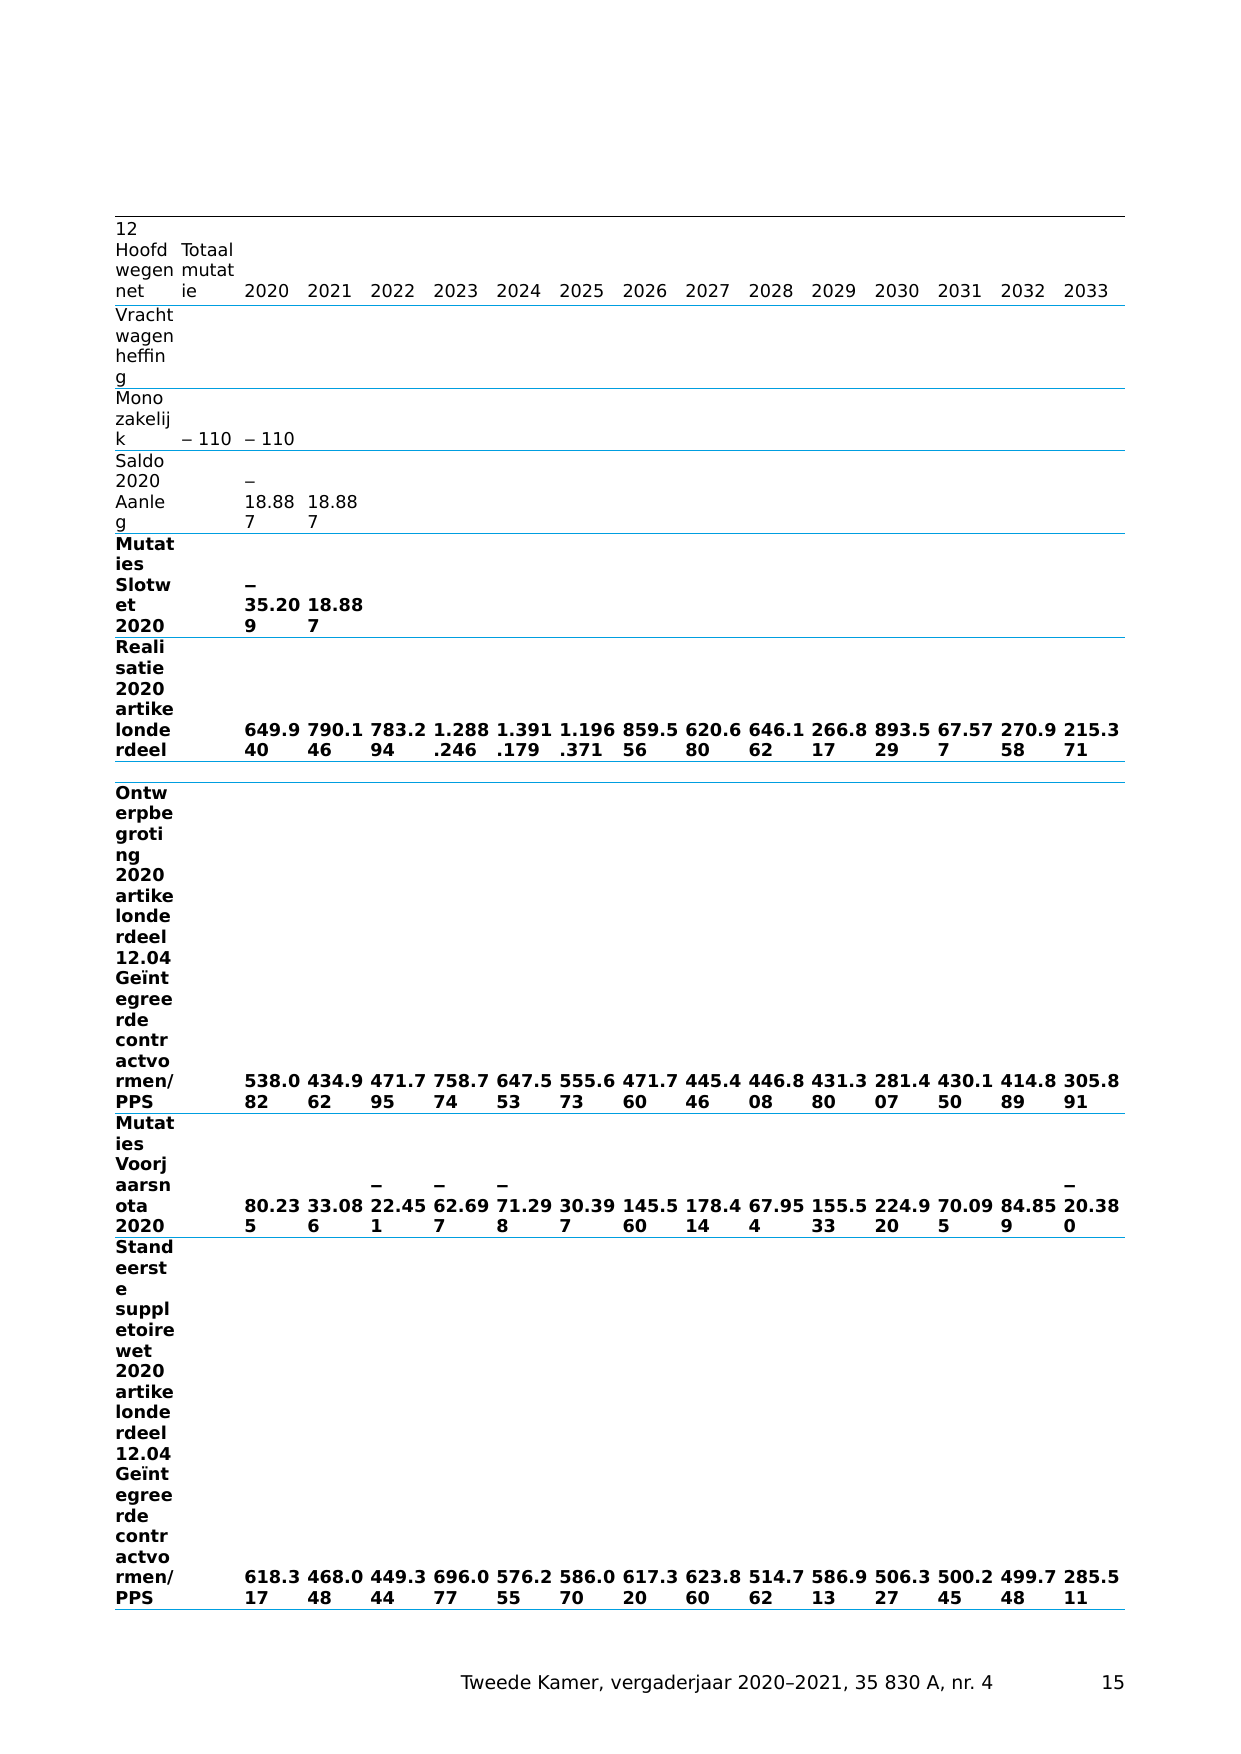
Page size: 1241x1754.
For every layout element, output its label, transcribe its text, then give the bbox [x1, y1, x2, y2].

table_cell [682, 389, 745, 450]
table_cell [367, 306, 430, 388]
table_cell [745, 534, 808, 637]
table_cell Ontwerpbegroting 2020 artikelonderdeel 12.04 Geïntegreerde contractvormen/PPS [115, 783, 178, 1113]
table_cell [304, 762, 367, 782]
table_cell 646.162 [745, 638, 808, 761]
table_cell [871, 534, 934, 637]
table_cell [304, 389, 367, 450]
table_cell 30.397 [556, 1114, 619, 1237]
table_cell 618.317 [241, 1238, 304, 1609]
table_cell 758.774 [430, 783, 493, 1113]
table_cell 617.320 [619, 1238, 682, 1609]
table_cell [367, 389, 430, 450]
table_cell Totaal mutatie [178, 217, 241, 304]
table_cell [934, 389, 997, 450]
table_cell 67.577 [934, 638, 997, 761]
table_cell [998, 306, 1060, 388]
table_cell [934, 762, 997, 782]
table_cell 586.070 [556, 1238, 619, 1609]
table_cell 70.095 [934, 1114, 997, 1237]
table_cell Mono zakelijk [115, 389, 178, 450]
table_cell [934, 534, 997, 637]
table_cell [367, 534, 430, 637]
table_cell [493, 306, 556, 388]
table_cell [115, 762, 178, 782]
table_cell 2020 [241, 217, 304, 304]
table_cell [619, 389, 682, 450]
table_cell [871, 451, 934, 533]
table_cell ‒ 35.209 [241, 534, 304, 637]
table_header Tabel 1 Artikel 12 Hoofdwegennet [115, 191, 1125, 216]
table_cell 18.887 [304, 534, 367, 637]
table_cell ‒ 20.380 [1060, 1114, 1125, 1237]
table_cell 859.556 [619, 638, 682, 761]
table_cell 586.913 [808, 1238, 871, 1609]
table_cell 696.077 [430, 1238, 493, 1609]
table_cell 471.795 [367, 783, 430, 1113]
table_cell 2025 [556, 217, 619, 304]
table_cell [1060, 306, 1125, 388]
table_cell 500.245 [934, 1238, 997, 1609]
table_cell [493, 451, 556, 533]
table_cell [998, 451, 1060, 533]
table_cell [1060, 389, 1125, 450]
table_cell 499.748 [998, 1238, 1060, 1609]
table_cell 2023 [430, 217, 493, 304]
table_cell [682, 534, 745, 637]
table_cell 215.371 [1060, 638, 1125, 761]
table_cell 620.680 [682, 638, 745, 761]
table_cell 468.048 [304, 1238, 367, 1609]
table_cell [178, 638, 241, 761]
table_cell [178, 1114, 241, 1237]
table_cell 431.380 [808, 783, 871, 1113]
table_cell [998, 534, 1060, 637]
table_cell [556, 389, 619, 450]
table_cell [493, 534, 556, 637]
table_cell 285.511 [1060, 1238, 1125, 1609]
table_cell 12 Hoofdwegennet [115, 217, 178, 304]
table_cell [998, 389, 1060, 450]
table_cell 2033 [1060, 217, 1125, 304]
table_cell 430.150 [934, 783, 997, 1113]
table_cell 2021 [304, 217, 367, 304]
table_cell Realisatie 2020 artikelonderdeel [115, 638, 178, 761]
table_cell [682, 306, 745, 388]
table_cell [745, 762, 808, 782]
table_cell 514.762 [745, 1238, 808, 1609]
table_cell [682, 762, 745, 782]
table_cell [241, 762, 304, 782]
table_cell [430, 451, 493, 533]
table_cell 1.196.371 [556, 638, 619, 761]
table_cell [998, 762, 1060, 782]
table_cell [493, 762, 556, 782]
table_cell [1060, 762, 1125, 782]
table_cell Mutaties Slotwet 2020 [115, 534, 178, 637]
table_cell 2022 [367, 217, 430, 304]
table_cell [430, 762, 493, 782]
table_cell [619, 534, 682, 637]
table_cell 178.414 [682, 1114, 745, 1237]
table_cell [178, 783, 241, 1113]
table_cell [493, 389, 556, 450]
table_cell 790.146 [304, 638, 367, 761]
table_cell [178, 1238, 241, 1609]
table_cell 33.086 [304, 1114, 367, 1237]
table_cell 2032 [998, 217, 1060, 304]
table_cell ‒ 18.887 [241, 451, 304, 533]
table_cell 80.235 [241, 1114, 304, 1237]
table_cell 281.407 [871, 783, 934, 1113]
table_cell 145.560 [619, 1114, 682, 1237]
table_cell 2029 [808, 217, 871, 304]
table_cell [556, 534, 619, 637]
table_cell [430, 306, 493, 388]
table_cell 1.288.246 [430, 638, 493, 761]
table_cell 84.859 [998, 1114, 1060, 1237]
table_cell 649.940 [241, 638, 304, 761]
table_cell 576.255 [493, 1238, 556, 1609]
table_cell ‒ 110 [241, 389, 304, 450]
table_cell [178, 306, 241, 388]
table_cell [556, 451, 619, 533]
table_cell 538.082 [241, 783, 304, 1113]
table_cell 506.327 [871, 1238, 934, 1609]
table_cell 647.553 [493, 783, 556, 1113]
table_cell 270.958 [998, 638, 1060, 761]
table_cell [934, 306, 997, 388]
table_cell 2026 [619, 217, 682, 304]
table_cell [682, 451, 745, 533]
table_cell 471.760 [619, 783, 682, 1113]
table_cell [808, 762, 871, 782]
table_cell 1.391.179 [493, 638, 556, 761]
table_cell ‒ 110 [178, 389, 241, 450]
table_cell 414.889 [998, 783, 1060, 1113]
table_cell [1060, 534, 1125, 637]
table_cell ‒ 22.451 [367, 1114, 430, 1237]
table_cell Mutaties Voorjaarsnota 2020 [115, 1114, 178, 1237]
table_cell [745, 306, 808, 388]
table_cell 266.817 [808, 638, 871, 761]
table_cell Saldo 2020 Aanleg [115, 451, 178, 533]
table_cell [304, 306, 367, 388]
table_cell ‒ 62.697 [430, 1114, 493, 1237]
table_cell Stand eerste suppletoire wet 2020 artikelonderdeel 12.04 Geïntegreerde contractvormen/PPS [115, 1238, 178, 1609]
table_cell 305.891 [1060, 783, 1125, 1113]
table_cell [367, 762, 430, 782]
table_cell [871, 306, 934, 388]
table_cell [808, 306, 871, 388]
table_cell 434.962 [304, 783, 367, 1113]
table_cell 783.294 [367, 638, 430, 761]
table_cell 445.446 [682, 783, 745, 1113]
table_cell 2028 [745, 217, 808, 304]
table_cell 155.533 [808, 1114, 871, 1237]
table_cell [367, 451, 430, 533]
table_cell [430, 534, 493, 637]
table_cell [178, 762, 241, 782]
table_cell ‒ 71.298 [493, 1114, 556, 1237]
table_cell 2031 [934, 217, 997, 304]
table_cell 18.887 [304, 451, 367, 533]
table_cell 224.920 [871, 1114, 934, 1237]
table_cell [808, 389, 871, 450]
table_cell 2030 [871, 217, 934, 304]
table_cell [745, 389, 808, 450]
table_cell 449.344 [367, 1238, 430, 1609]
table_cell Vrachtwagenheffing [115, 306, 178, 388]
table_cell [556, 762, 619, 782]
table_cell [430, 389, 493, 450]
table_cell [745, 451, 808, 533]
table_cell [808, 534, 871, 637]
table_cell [556, 306, 619, 388]
table_cell 67.954 [745, 1114, 808, 1237]
table_cell [178, 451, 241, 533]
table_cell 623.860 [682, 1238, 745, 1609]
table_cell [1060, 451, 1125, 533]
table_cell [619, 451, 682, 533]
table_cell 893.529 [871, 638, 934, 761]
table_cell [619, 306, 682, 388]
table_cell [619, 762, 682, 782]
table_cell 2027 [682, 217, 745, 304]
table_cell 2024 [493, 217, 556, 304]
table_cell [178, 534, 241, 637]
table_cell [808, 451, 871, 533]
table_cell [871, 762, 934, 782]
table_cell [241, 306, 304, 388]
table_cell [871, 389, 934, 450]
table_cell 446.808 [745, 783, 808, 1113]
table_cell 555.673 [556, 783, 619, 1113]
table_cell [934, 451, 997, 533]
